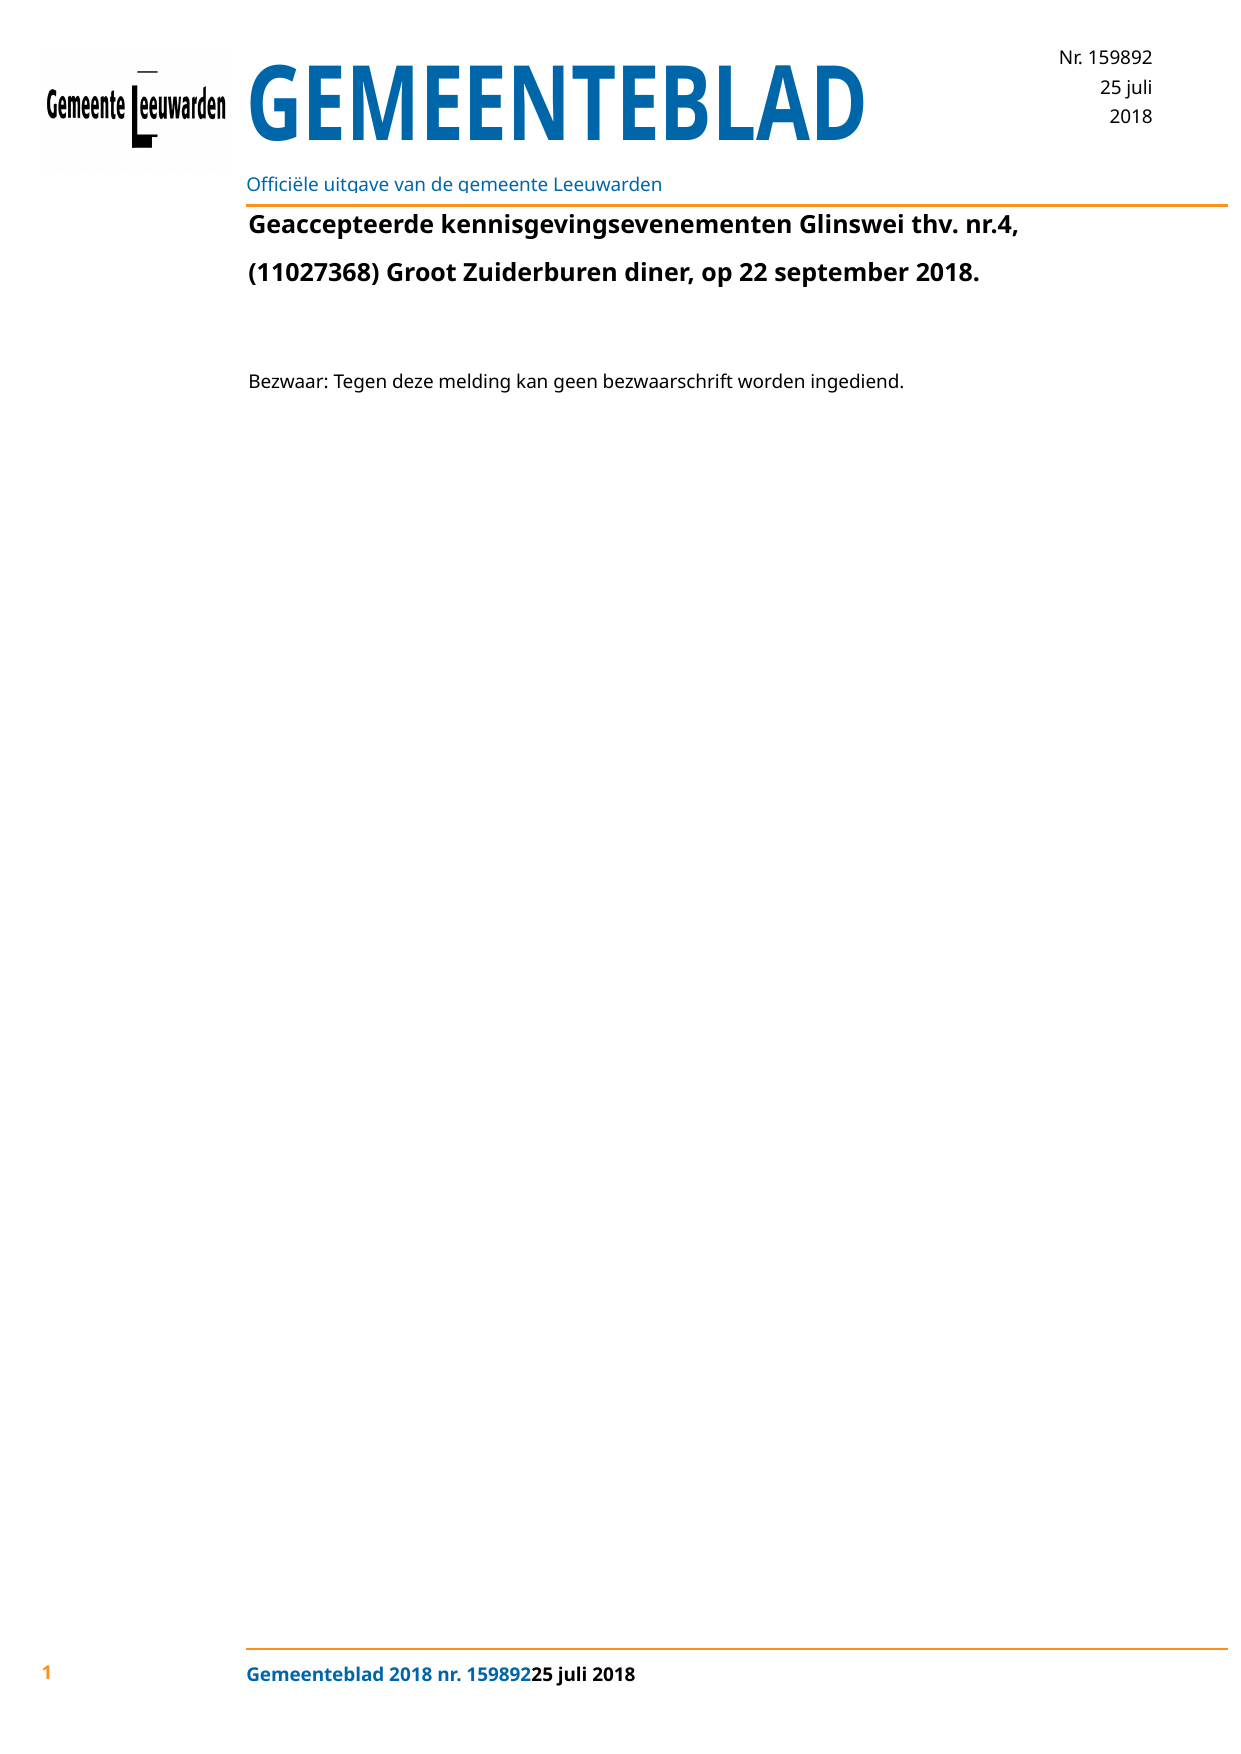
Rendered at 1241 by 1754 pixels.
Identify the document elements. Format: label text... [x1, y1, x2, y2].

text Geaccepteerde kennisgevingsevenementen Glinswei thv. nr.4, (11027368) Groot Zuiderburen diner, op 22 september 2018. [248, 207, 1152, 288]
picture [41, 47, 231, 172]
text Bezwaar: Tegen deze melding kan geen bezwaarschrift worden ingediend. [248, 368, 1152, 394]
